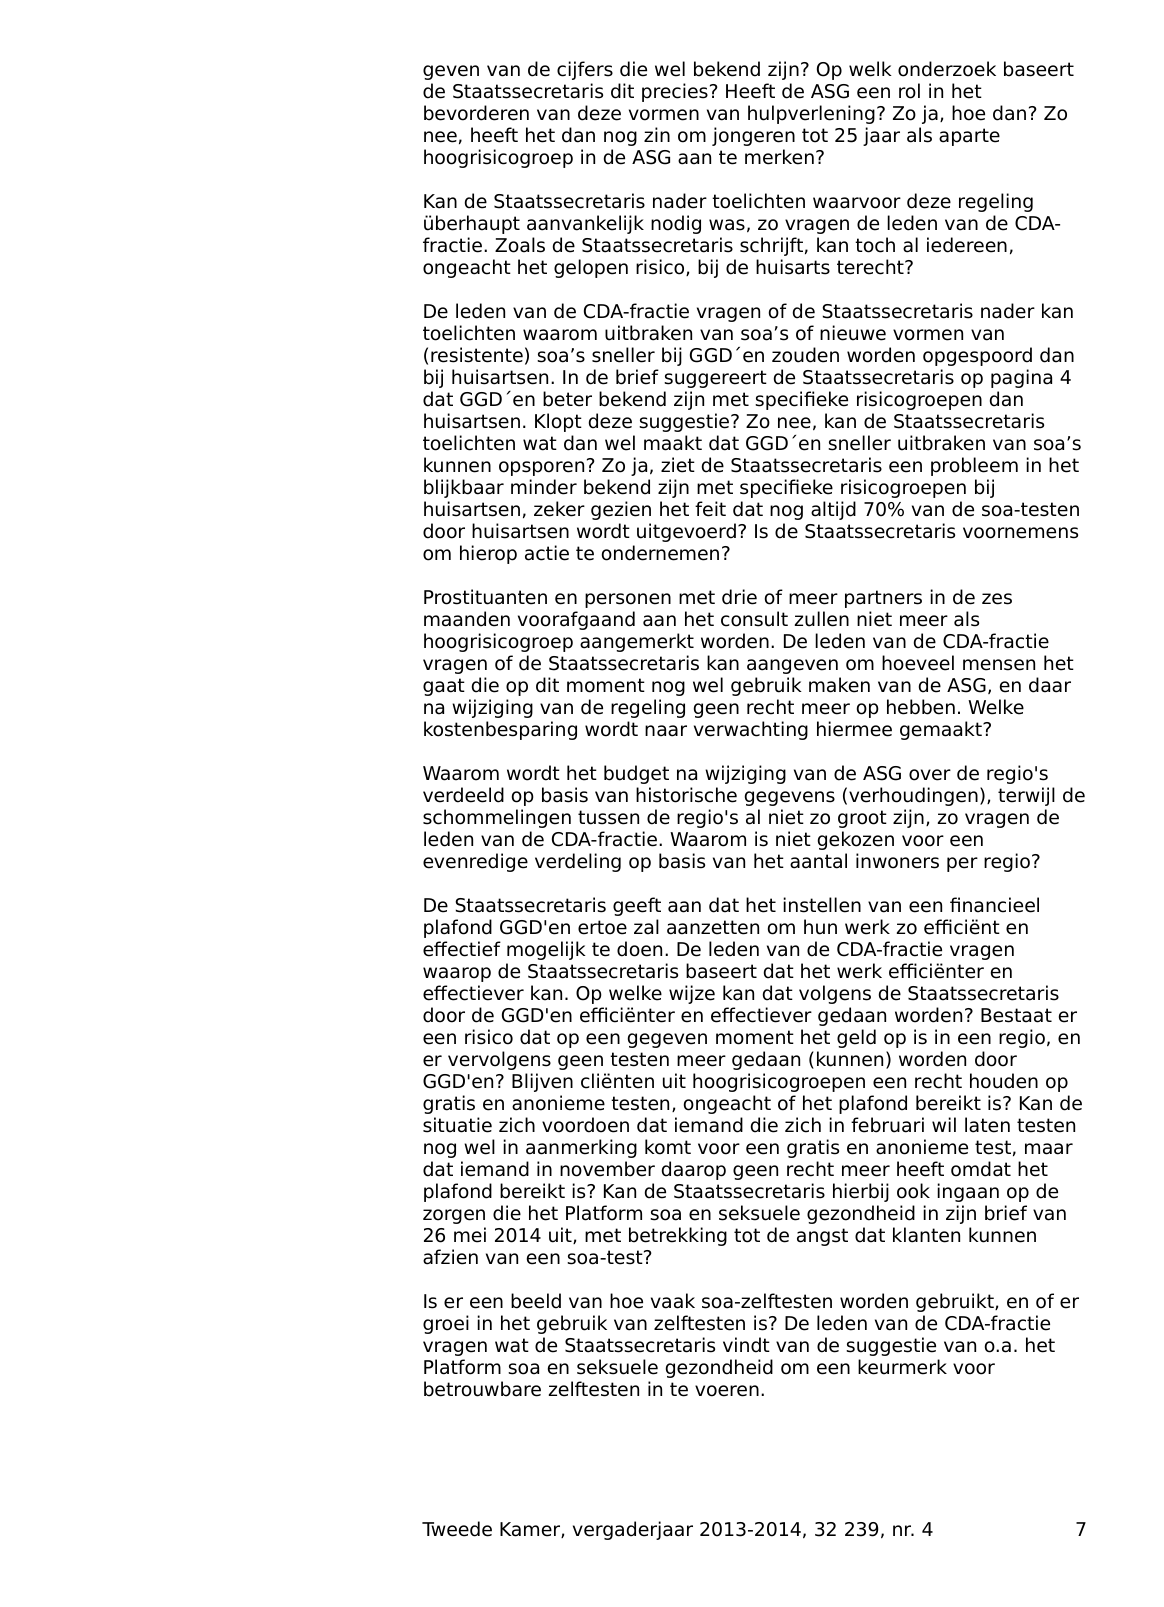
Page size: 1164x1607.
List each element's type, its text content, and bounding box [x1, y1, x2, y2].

text De leden van de CDA-fractie vragen of de Staatssecretaris nader kan toelichten waarom uitbraken van soa’s of nieuwe vormen van (resistente) soa’s sneller bij GGD´en zouden worden opgespoord dan bij huisartsen. In de brief suggereert de Staatssecretaris op pagina 4 dat GGD´en beter bekend zijn met specifieke risicogroepen dan huisartsen. Klopt deze suggestie? Zo nee, kan de Staatssecretaris toelichten wat dan wel maakt dat GGD´en sneller uitbraken van soa’s kunnen opsporen? Zo ja, ziet de Staatssecretaris een probleem in het blijkbaar minder bekend zijn met specifieke risicogroepen bij huisartsen, zeker gezien het feit dat nog altijd 70% van de soa-testen door huisartsen wordt uitgevoerd? Is de Staatssecretaris voornemens om hierop actie te ondernemen? [422, 301, 1087, 565]
text Is er een beeld van hoe vaak soa-zelftesten worden gebruikt, en of er groei in het gebruik van zelftesten is? De leden van de CDA-fractie vragen wat de Staatssecretaris vindt van de suggestie van o.a. het Platform soa en seksuele gezondheid om een keurmerk voor betrouwbare zelftesten in te voeren. [422, 1291, 1087, 1401]
text geven van de cijfers die wel bekend zijn? Op welk onderzoek baseert de Staatssecretaris dit precies? Heeft de ASG een rol in het bevorderen van deze vormen van hulpverlening? Zo ja, hoe dan? Zo nee, heeft het dan nog zin om jongeren tot 25 jaar als aparte hoogrisicogroep in de ASG aan te merken? [422, 59, 1087, 169]
text Prostituanten en personen met drie of meer partners in de zes maanden voorafgaand aan het consult zullen niet meer als hoogrisicogroep aangemerkt worden. De leden van de CDA-fractie vragen of de Staatssecretaris kan aangeven om hoeveel mensen het gaat die op dit moment nog wel gebruik maken van de ASG, en daar na wijziging van de regeling geen recht meer op hebben. Welke kostenbesparing wordt naar verwachting hiermee gemaakt? [422, 587, 1087, 741]
text De Staatssecretaris geeft aan dat het instellen van een financieel plafond GGD'en ertoe zal aanzetten om hun werk zo efficiënt en effectief mogelijk te doen. De leden van de CDA-fractie vragen waarop de Staatssecretaris baseert dat het werk efficiënter en effectiever kan. Op welke wijze kan dat volgens de Staatssecretaris door de GGD'en efficiënter en effectiever gedaan worden? Bestaat er een risico dat op een gegeven moment het geld op is in een regio, en er vervolgens geen testen meer gedaan (kunnen) worden door GGD'en? Blijven cliënten uit hoogrisicogroepen een recht houden op gratis en anonieme testen, ongeacht of het plafond bereikt is? Kan de situatie zich voordoen dat iemand die zich in februari wil laten testen nog wel in aanmerking komt voor een gratis en anonieme test, maar dat iemand in november daarop geen recht meer heeft omdat het plafond bereikt is? Kan de Staatssecretaris hierbij ook ingaan op de zorgen die het Platform soa en seksuele gezondheid in zijn brief van 26 mei 2014 uit, met betrekking tot de angst dat klanten kunnen afzien van een soa-test? [422, 895, 1087, 1269]
text Waarom wordt het budget na wijziging van de ASG over de regio's verdeeld op basis van historische gegevens (verhoudingen), terwijl de schommelingen tussen de regio's al niet zo groot zijn, zo vragen de leden van de CDA-fractie. Waarom is niet gekozen voor een evenredige verdeling op basis van het aantal inwoners per regio? [422, 763, 1087, 873]
text Kan de Staatssecretaris nader toelichten waarvoor deze regeling überhaupt aanvankelijk nodig was, zo vragen de leden van de CDA-fractie. Zoals de Staatssecretaris schrijft, kan toch al iedereen, ongeacht het gelopen risico, bij de huisarts terecht? [422, 191, 1087, 279]
